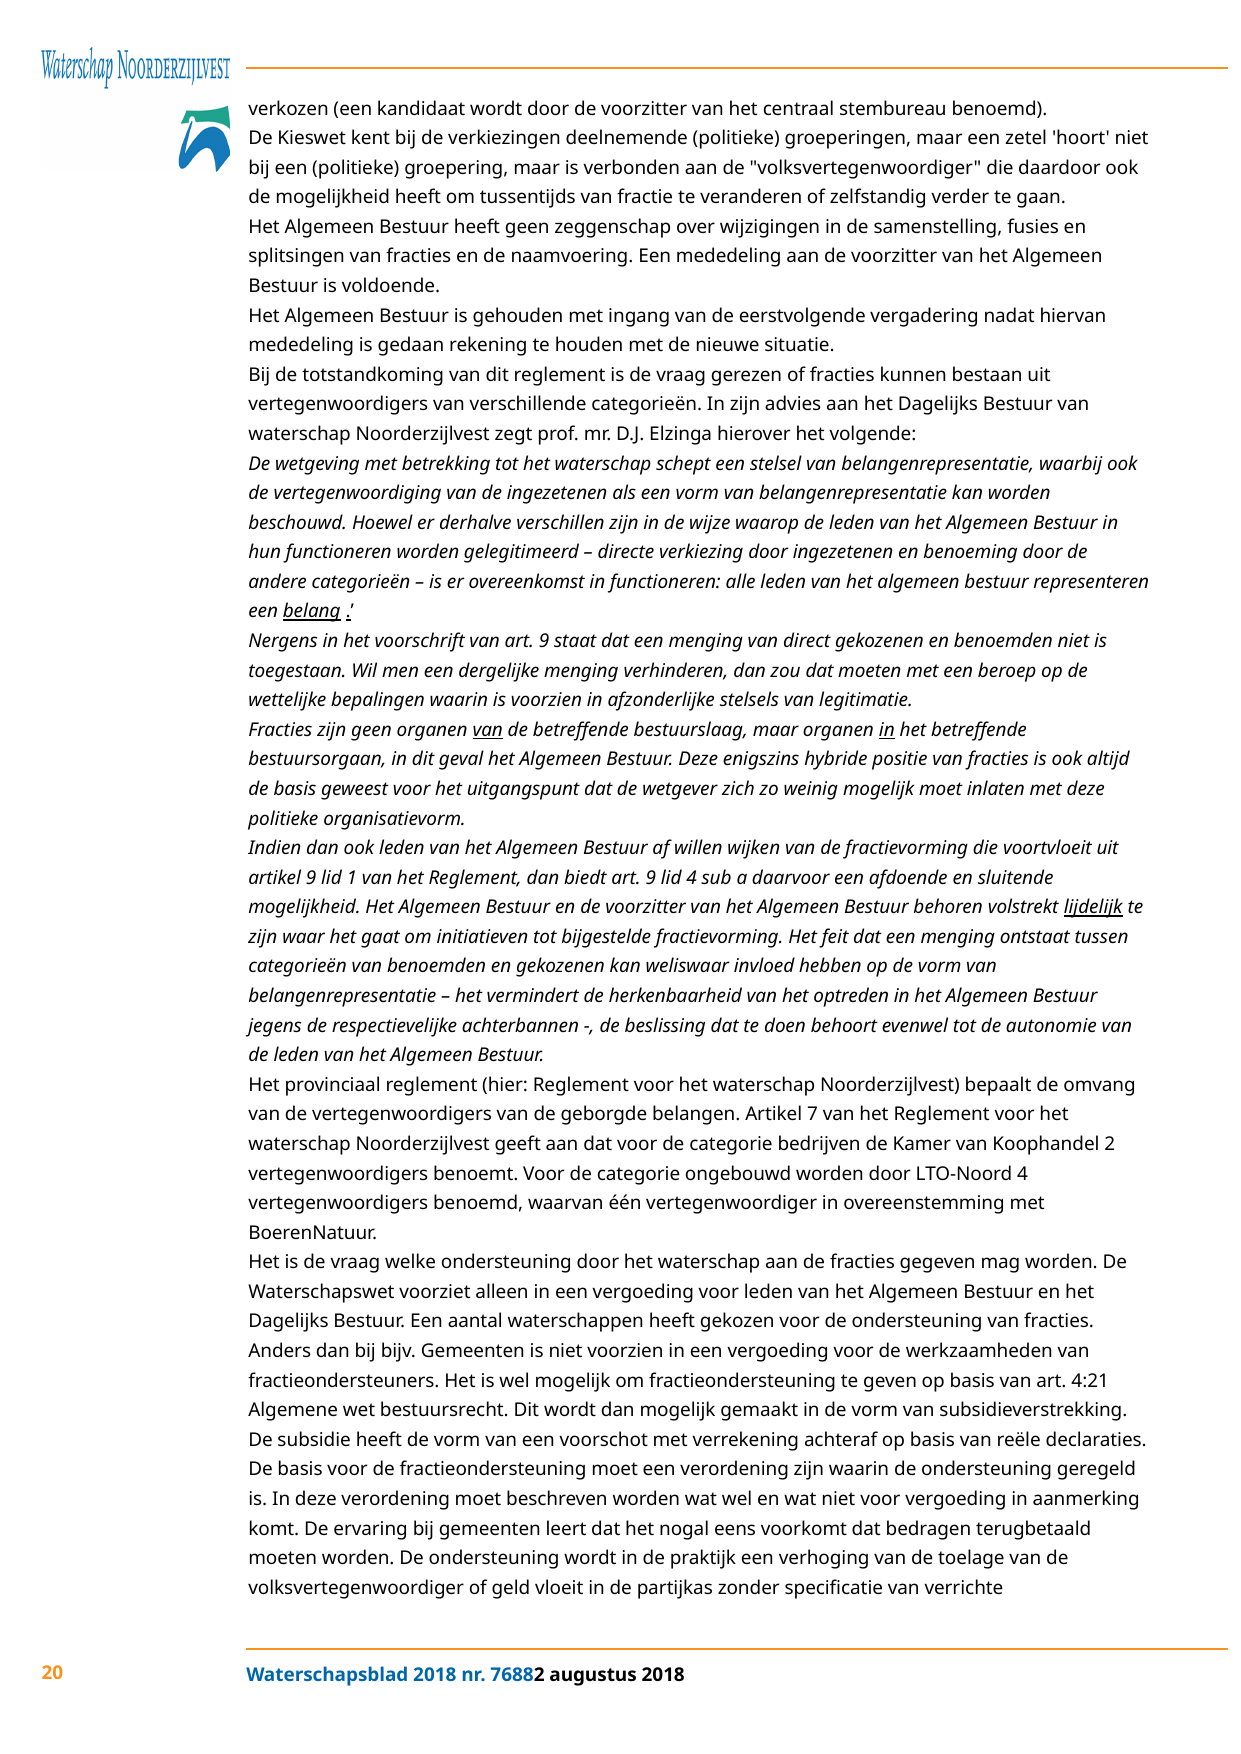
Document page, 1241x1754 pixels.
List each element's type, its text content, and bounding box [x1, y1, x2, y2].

text Fracties zijn geen organen van de betreffende bestuurslaag, maar organen in het betreffende bestuursorgaan, in dit geval het Algemeen Bestuur. Deze enigszins hybride positie van fracties is ook altijd de basis geweest voor het uitgangspunt dat de wetgever zich zo weinig mogelijk moet inlaten met deze politieke organisatievorm. [248, 716, 1152, 831]
text De Kieswet kent bij de verkiezingen deelnemende (politieke) groeperingen, maar een zetel 'hoort' niet bij een (politieke) groepering, maar is verbonden aan de "volksvertegenwoordiger" die daardoor ook de mogelijkheid heeft om tussentijds van fractie te veranderen of zelfstandig verder te gaan. [248, 124, 1152, 209]
picture [41, 47, 231, 172]
text verkozen (een kandidaat wordt door de voorzitter van het centraal stembureau benoemd). [248, 95, 1152, 121]
text Het Algemeen Bestuur is gehouden met ingang van de eerstvolgende vergadering nadat hiervan mededeling is gedaan rekening te houden met de nieuwe situatie. [248, 302, 1152, 357]
text Het Algemeen Bestuur heeft geen zeggenschap over wijzigingen in de samenstelling, fusies en splitsingen van fracties en de naamvoering. Een mededeling aan de voorzitter van het Algemeen Bestuur is voldoende. [248, 213, 1152, 298]
text Indien dan ook leden van het Algemeen Bestuur af willen wijken van de fractievorming die voortvloeit uit artikel 9 lid 1 van het Reglement, dan biedt art. 9 lid 4 sub a daarvoor een afdoende en sluitende mogelijkheid. Het Algemeen Bestuur en de voorzitter van het Algemeen Bestuur behoren volstrekt lijdelijk te zijn waar het gaat om initiatieven tot bijgestelde fractievorming. Het feit dat een menging ontstaat tussen categorieën van benoemden en gekozenen kan weliswaar invloed hebben op de vorm van belangenrepresentatie – het vermindert de herkenbaarheid van het optreden in het Algemeen Bestuur jegens de respectievelijke achterbannen -, de beslissing dat te doen behoort evenwel tot de autonomie van de leden van het Algemeen Bestuur. [248, 834, 1152, 1067]
text Nergens in het voorschrift van art. 9 staat dat een menging van direct gekozenen en benoemden niet is toegestaan. Wil men een dergelijke menging verhinderen, dan zou dat moeten met een beroep op de wettelijke bepalingen waarin is voorzien in afzonderlijke stelsels van legitimatie. [248, 627, 1152, 712]
text Het is de vraag welke ondersteuning door het waterschap aan de fracties gegeven mag worden. De Waterschapswet voorziet alleen in een vergoeding voor leden van het Algemeen Bestuur en het Dagelijks Bestuur. Een aantal waterschappen heeft gekozen voor de ondersteuning van fracties. Anders dan bij bijv. Gemeenten is niet voorzien in een vergoeding voor de werkzaamheden van fractieondersteuners. Het is wel mogelijk om fractieondersteuning te geven op basis van art. 4:21 Algemene wet bestuursrecht. Dit wordt dan mogelijk gemaakt in de vorm van subsidieverstrekking. De subsidie heeft de vorm van een voorschot met verrekening achteraf op basis van reële declaraties. De basis voor de fractieondersteuning moet een verordening zijn waarin de ondersteuning geregeld is. In deze verordening moet beschreven worden wat wel en wat niet voor vergoeding in aanmerking komt. De ervaring bij gemeenten leert dat het nogal eens voorkomt dat bedragen terugbetaald moeten worden. De ondersteuning wordt in de praktijk een verhoging van de toelage van de volksvertegenwoordiger of geld vloeit in de partijkas zonder specificatie van verrichte [248, 1248, 1152, 1600]
text Bij de totstandkoming van dit reglement is de vraag gerezen of fracties kunnen bestaan uit vertegenwoordigers van verschillende categorieën. In zijn advies aan het Dagelijks Bestuur van waterschap Noorderzijlvest zegt prof. mr. D.J. Elzinga hierover het volgende: [248, 361, 1152, 446]
text Het provinciaal reglement (hier: Reglement voor het waterschap Noorderzijlvest) bepaalt de omvang van de vertegenwoordigers van de geborgde belangen. Artikel 7 van het Reglement voor het waterschap Noorderzijlvest geeft aan dat voor de categorie bedrijven de Kamer van Koophandel 2 vertegenwoordigers benoemt. Voor de categorie ongebouwd worden door LTO-Noord 4 vertegenwoordigers benoemd, waarvan één vertegenwoordiger in overeenstemming met BoerenNatuur. [248, 1071, 1152, 1245]
text De wetgeving met betrekking tot het waterschap schept een stelsel van belangenrepresentatie, waarbij ook de vertegenwoordiging van de ingezetenen als een vorm van belangenrepresentatie kan worden beschouwd. Hoewel er derhalve verschillen zijn in de wijze waarop de leden van het Algemeen Bestuur in hun functioneren worden gelegitimeerd – directe verkiezing door ingezetenen en benoeming door de andere categorieën – is er overeenkomst in functioneren: alle leden van het algemeen bestuur representeren een belang .’ [248, 450, 1152, 623]
